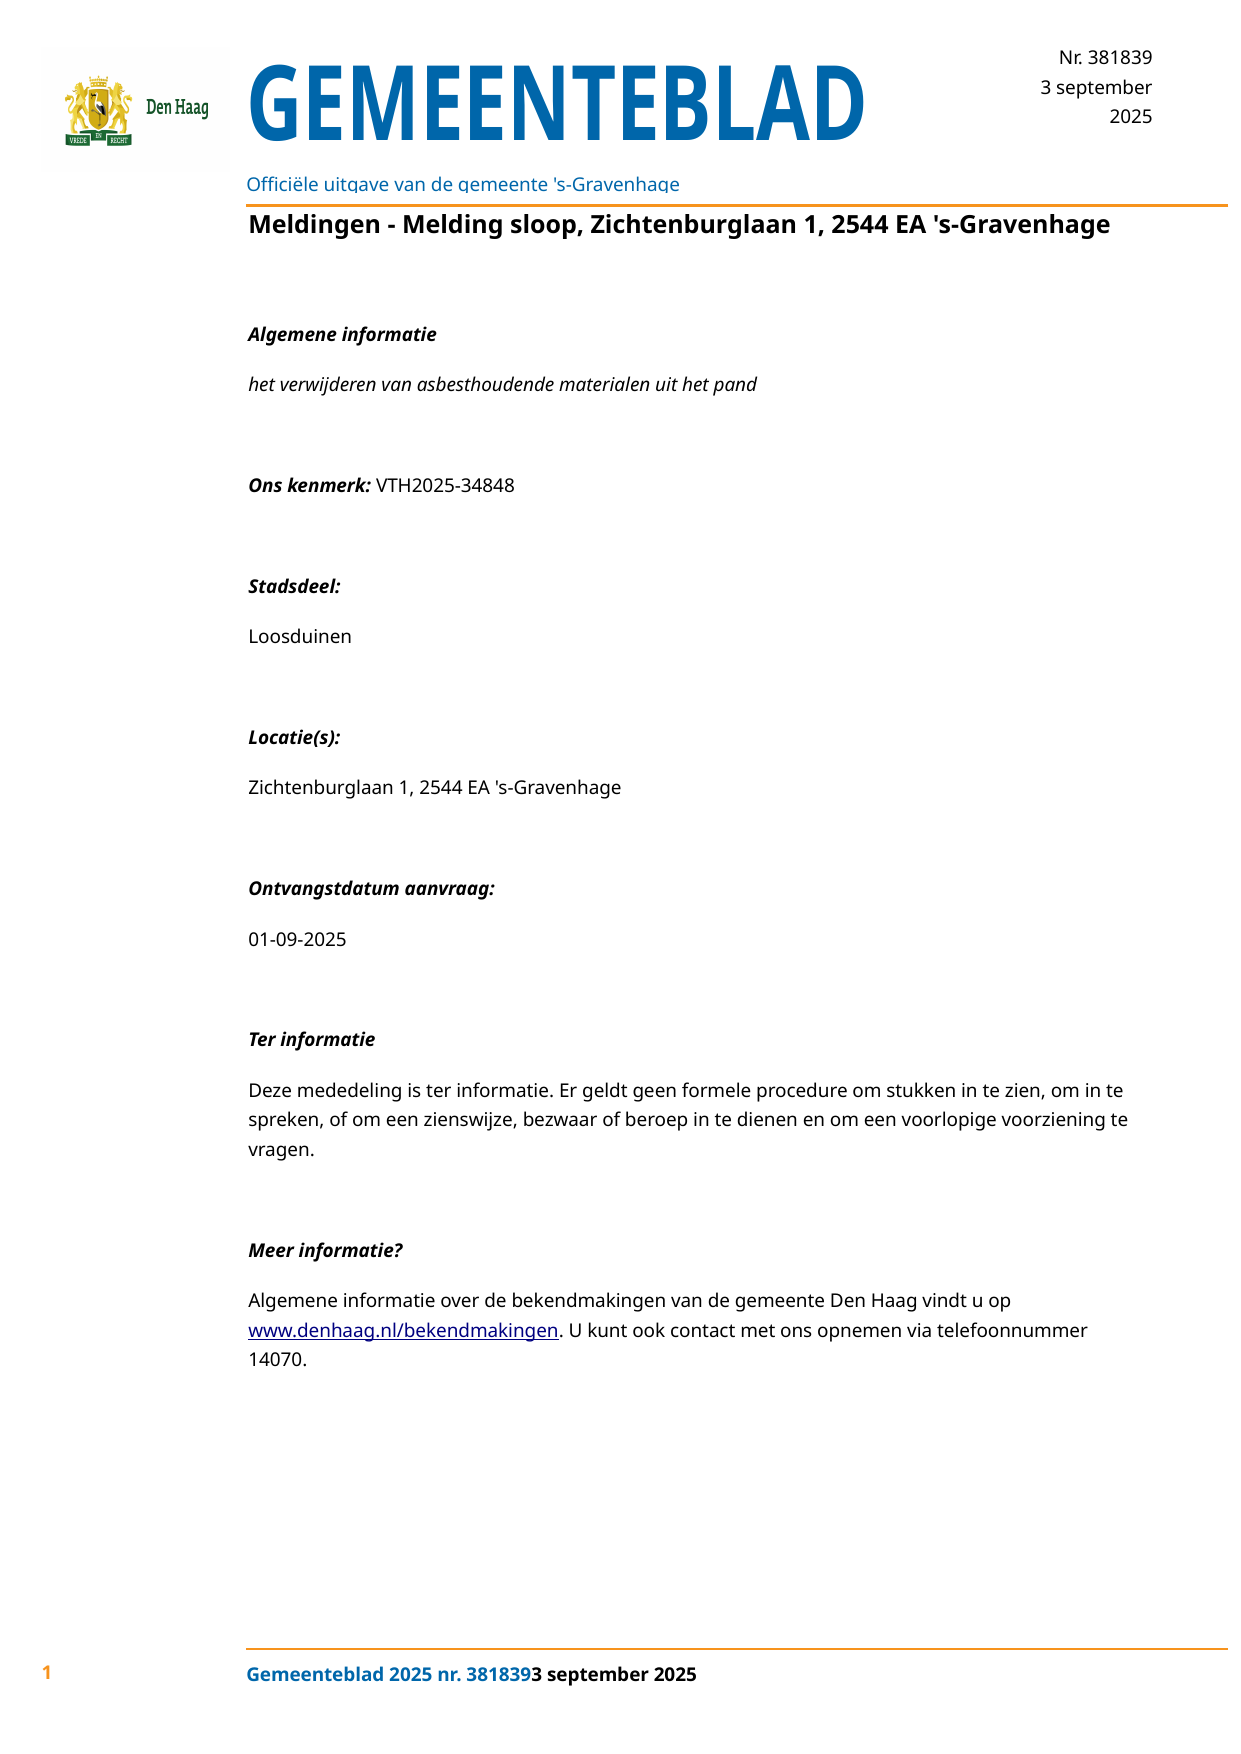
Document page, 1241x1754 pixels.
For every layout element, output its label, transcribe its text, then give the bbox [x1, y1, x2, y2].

text het verwijderen van asbesthoudende materialen uit het pand [248, 371, 1152, 397]
picture [41, 47, 231, 172]
text Loosduinen [248, 623, 1152, 649]
text Ons kenmerk: VTH2025-34848 [248, 472, 1152, 498]
text Algemene informatie over de bekendmakingen van de gemeente Den Haag vindt u op www.denhaag.nl/bekendmakingen. U kunt ook contact met ons opnemen via telefoonnummer 14070. [248, 1287, 1152, 1372]
text Ter informatie [248, 1027, 1152, 1052]
text Stadsdeel: [248, 573, 1152, 598]
text Meer informatie? [248, 1237, 1152, 1263]
text Locatie(s): [248, 724, 1152, 750]
text Deze mededeling is ter informatie. Er geldt geen formele procedure om stukken in te zien, om in te spreken, of om een zienswijze, bezwaar of beroep in te dienen en om een voorlopige voorziening te vragen. [248, 1077, 1152, 1162]
text Algemene informatie [248, 321, 1152, 346]
text Zichtenburglaan 1, 2544 EA 's-Gravenhage [248, 774, 1152, 800]
text Ontvangstdatum aanvraag: [248, 875, 1152, 901]
text Meldingen - Melding sloop, Zichtenburglaan 1, 2544 EA 's-Gravenhage [248, 207, 1152, 241]
text 01-09-2025 [248, 926, 1152, 951]
